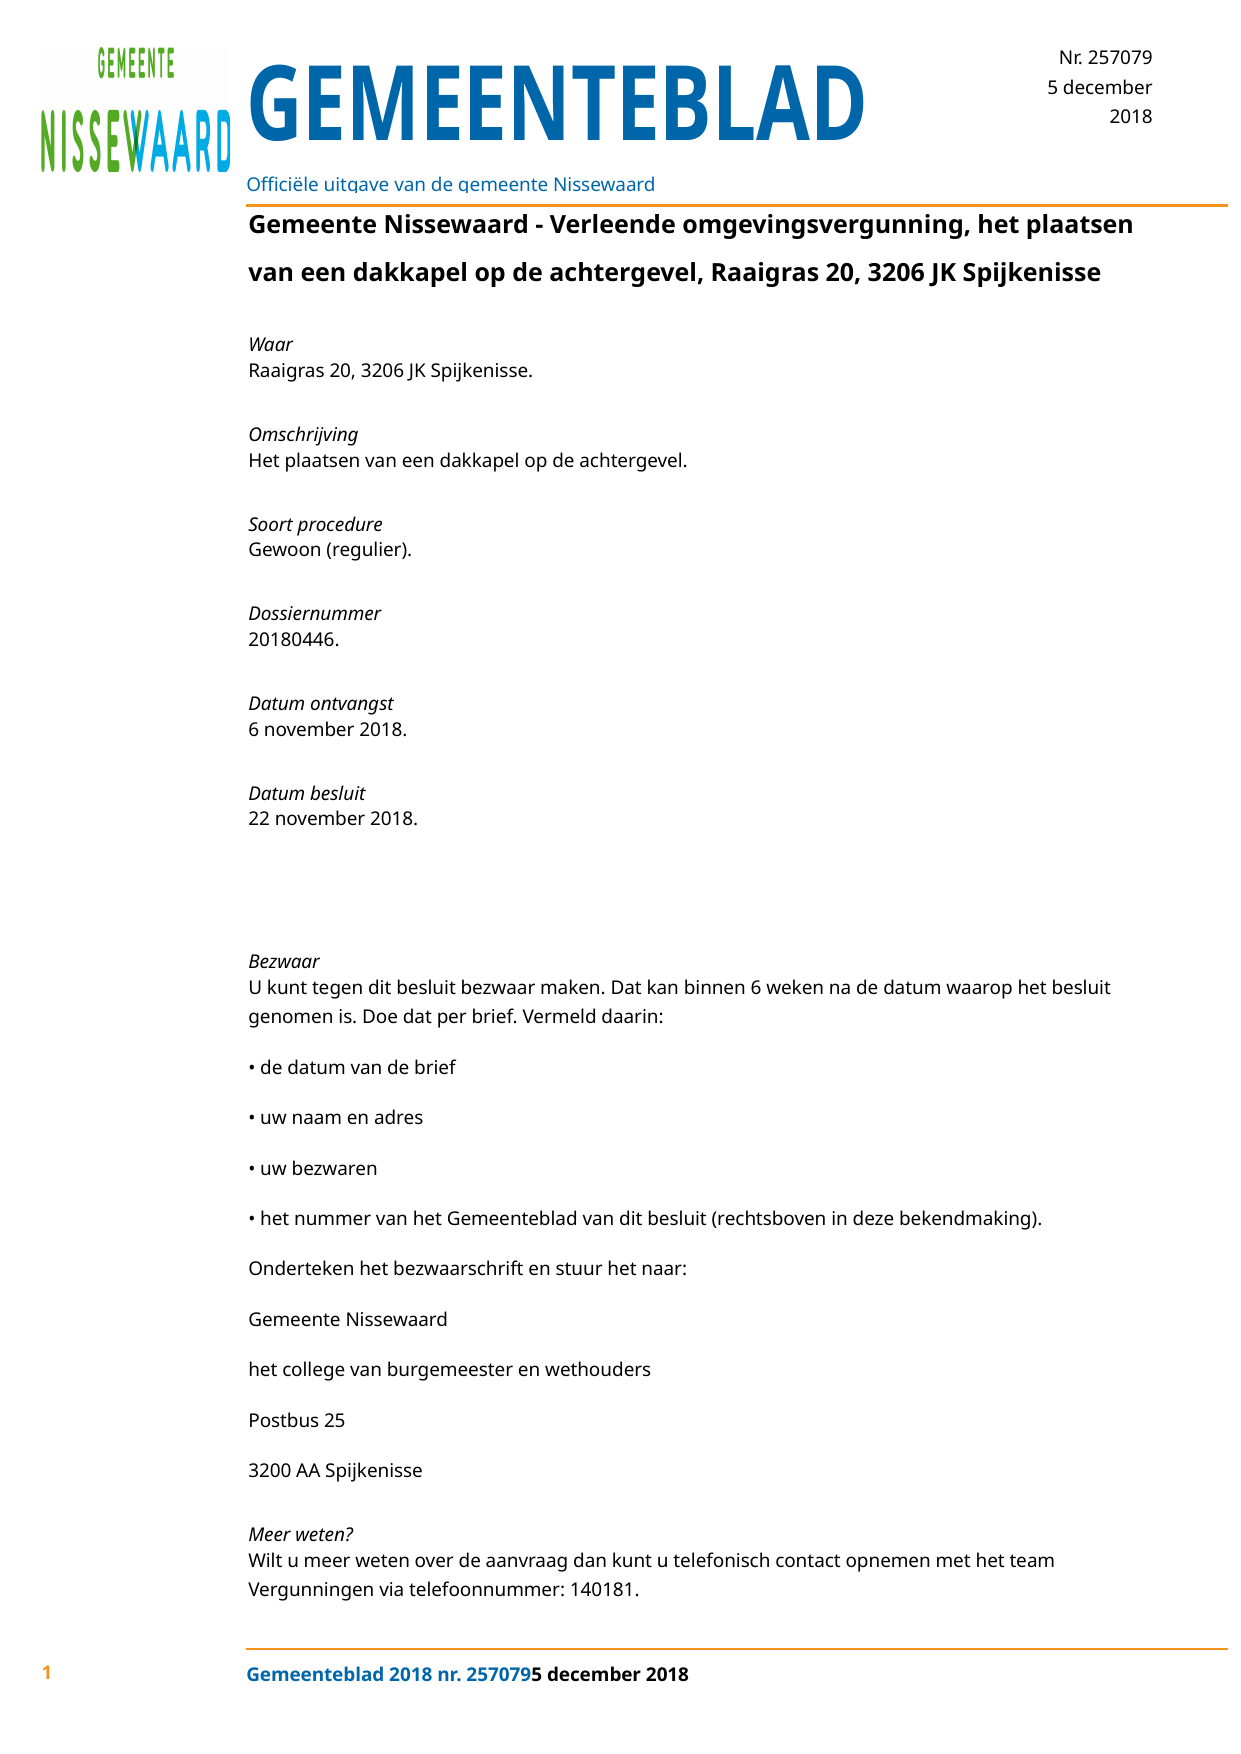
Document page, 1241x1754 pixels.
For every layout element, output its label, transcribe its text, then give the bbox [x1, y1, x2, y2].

picture [201, 122, 206, 138]
text Onderteken het bezwaarschrift en stuur het naar: [248, 1256, 1152, 1281]
text 20180446. [248, 626, 1152, 652]
text • uw naam en adres [248, 1104, 1152, 1130]
text Dossiernummer [248, 601, 1152, 626]
text Het plaatsen van een dakkapel op de achtergevel. [248, 447, 1152, 473]
text Omschrijving [248, 421, 1152, 447]
picture [222, 122, 227, 160]
text Raaigras 20, 3206 JK Spijkenisse. [248, 357, 1152, 383]
text Soort procedure [248, 511, 1152, 537]
text Meer weten? [248, 1521, 1152, 1547]
text • de datum van de brief [248, 1054, 1152, 1079]
text 3200 AA Spijkenisse [248, 1457, 1152, 1483]
text Datum besluit [248, 780, 1152, 806]
text Gemeente Nissewaard [248, 1306, 1152, 1332]
text 22 november 2018. [248, 806, 1152, 831]
text Postbus 25 [248, 1407, 1152, 1432]
text Datum ontvangst [248, 690, 1152, 716]
picture [41, 47, 231, 172]
text • het nummer van het Gemeenteblad van dit besluit (rechtsboven in deze bekendmaking). [248, 1205, 1152, 1231]
picture [200, 151, 206, 172]
picture [154, 157, 165, 172]
text • uw bezwaren [248, 1155, 1152, 1180]
text Wilt u meer weten over de aanvraag dan kunt u telefonisch contact opnemen met het team Vergunningen via telefoonnummer: 140181. [248, 1547, 1152, 1602]
picture [176, 157, 187, 172]
text Gemeente Nissewaard - Verleende omgevingsvergunning, het plaatsen van een dakkapel op de achtergevel, Raaigras 20, 3206 JK Spijkenisse [248, 207, 1152, 288]
text 6 november 2018. [248, 716, 1152, 742]
text Gewoon (regulier). [248, 537, 1152, 562]
text het college van burgemeester en wethouders [248, 1356, 1152, 1382]
text Waar [248, 331, 1152, 357]
text Bezwaar [248, 948, 1152, 974]
text U kunt tegen dit besluit bezwaar maken. Dat kan binnen 6 weken na de datum waarop het besluit genomen is. Doe dat per brief. Vermeld daarin: [248, 974, 1152, 1029]
